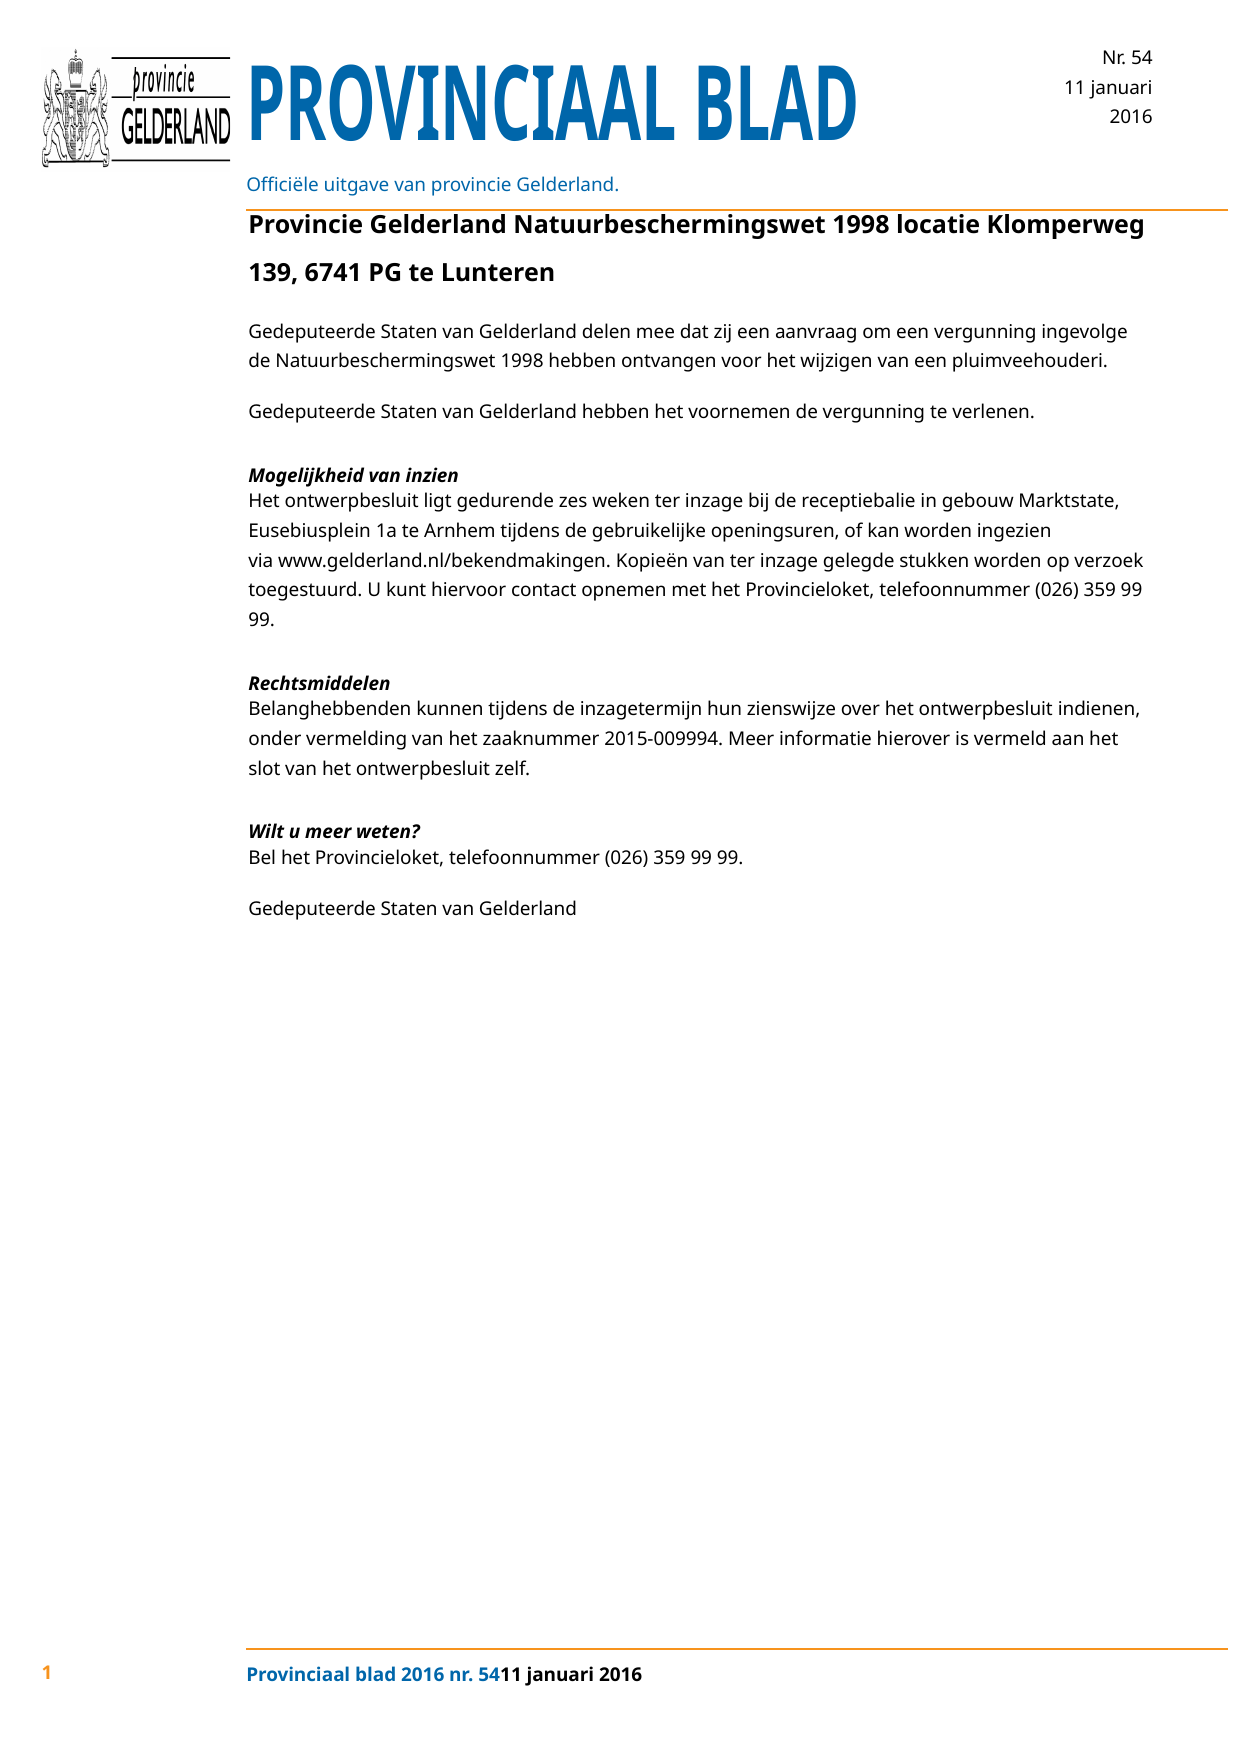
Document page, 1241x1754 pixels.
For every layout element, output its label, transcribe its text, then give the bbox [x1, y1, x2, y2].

text Gedeputeerde Staten van Gelderland delen mee dat zij een aanvraag om een vergunning ingevolge de Natuurbeschermingswet 1998 hebben ontvangen voor het wijzigen van een pluimveehouderi. [248, 318, 1152, 373]
text Bel het Provincieloket, telefoonnummer (026) 359 99 99. [248, 844, 1152, 870]
text Wilt u meer weten? [248, 819, 1152, 844]
picture [41, 47, 231, 172]
text Het ontwerpbesluit ligt gedurende zes weken ter inzage bij de receptiebalie in gebouw Marktstate, Eusebiusplein 1a te Arnhem tijdens de gebruikelijke openingsuren, of kan worden ingezien via www.gelderland.nl/bekendmakingen. Kopieën van ter inzage gelegde stukken worden op verzoek toegestuurd. U kunt hiervoor contact opnemen met het Provincieloket, telefoonnummer (026) 359 99 99. [248, 488, 1152, 632]
text Gedeputeerde Staten van Gelderland hebben het voornemen de vergunning te verlenen. [248, 398, 1152, 424]
text Belanghebbenden kunnen tijdens de inzagetermijn hun zienswijze over het ontwerpbesluit indienen, onder vermelding van het zaaknummer 2015-009994. Meer informatie hierover is vermeld aan het slot van het ontwerpbesluit zelf. [248, 696, 1152, 781]
text Gedeputeerde Staten van Gelderland [248, 895, 1152, 921]
text Rechtsmiddelen [248, 670, 1152, 696]
text Provincie Gelderland Natuurbeschermingswet 1998 locatie Klomperweg 139, 6741 PG te Lunteren [248, 211, 1152, 288]
text Mogelijkheid van inzien [248, 462, 1152, 488]
